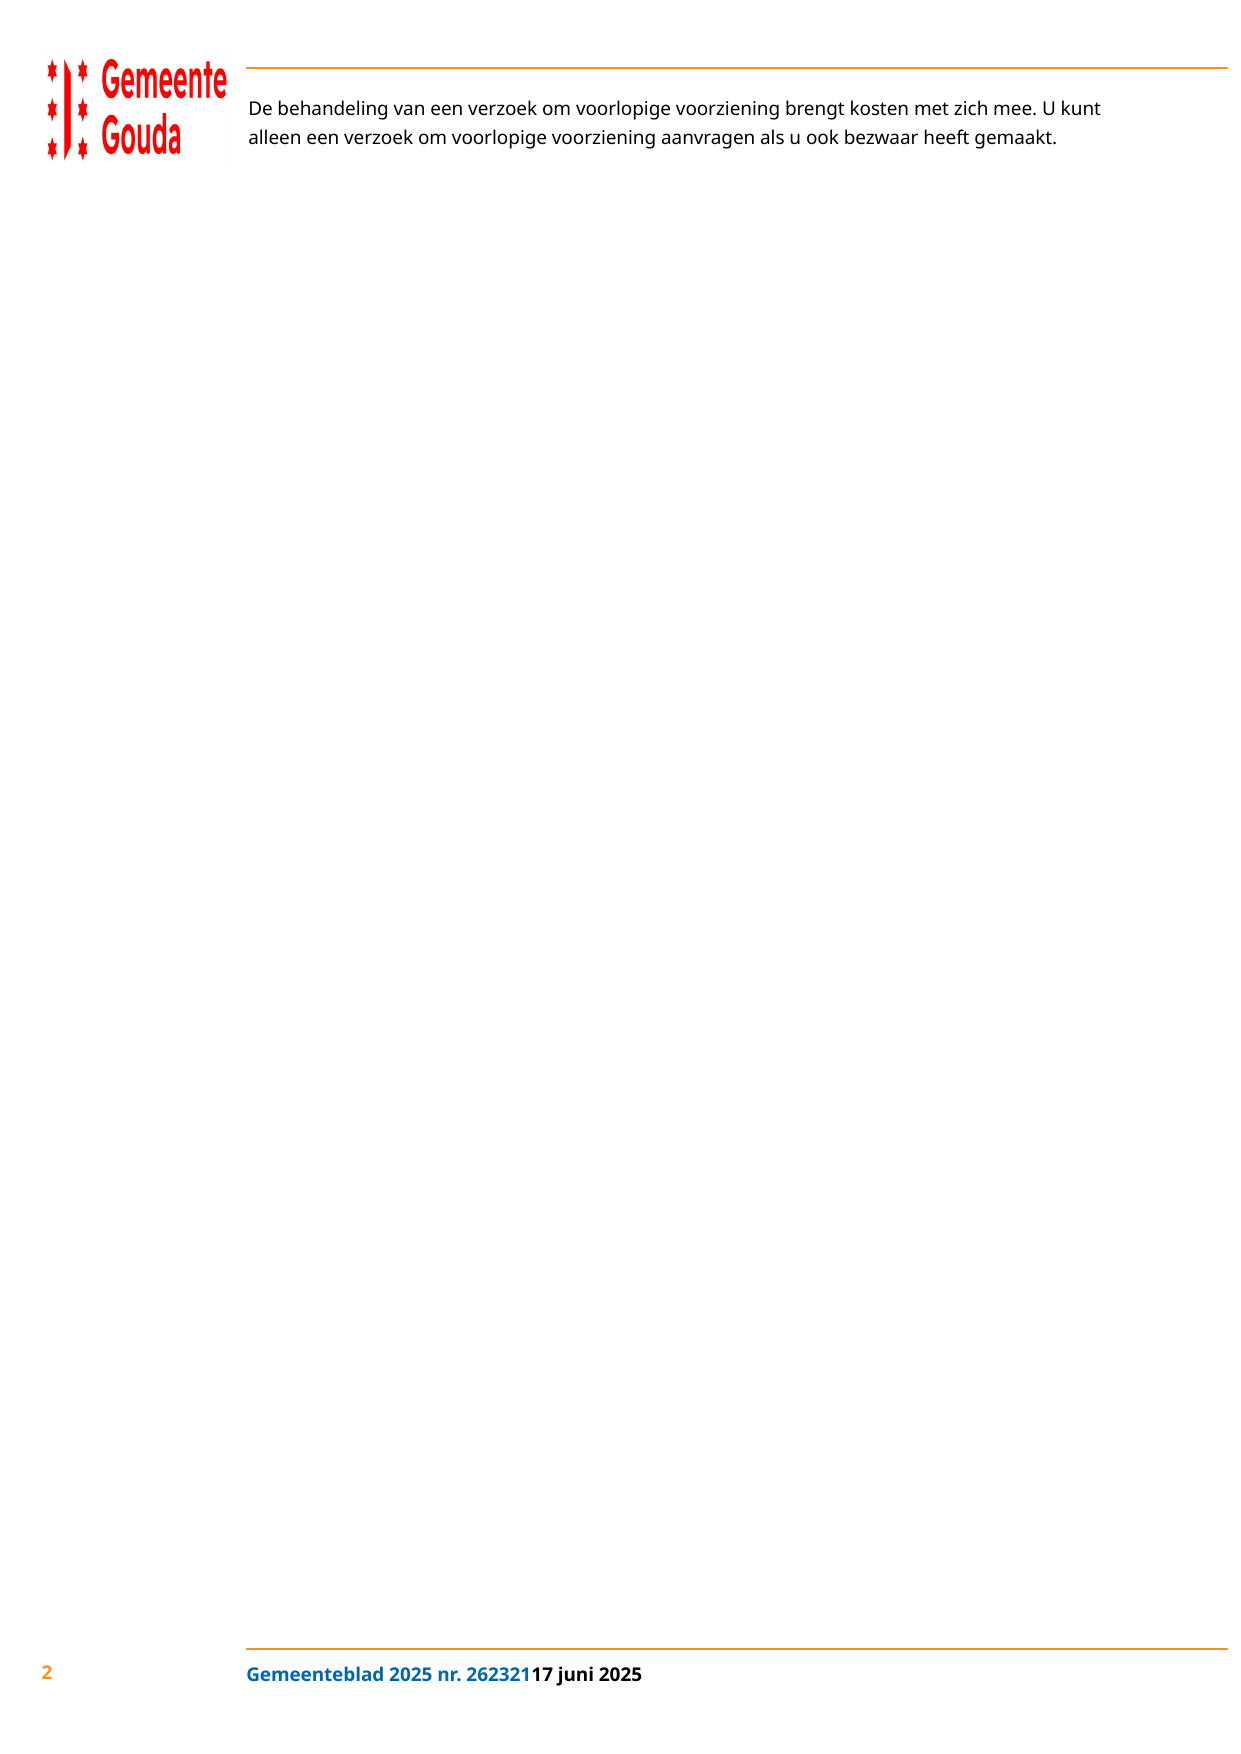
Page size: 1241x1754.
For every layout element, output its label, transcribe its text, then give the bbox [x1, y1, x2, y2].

picture [41, 47, 231, 172]
text De behandeling van een verzoek om voorlopige voorziening brengt kosten met zich mee. U kunt alleen een verzoek om voorlopige voorziening aanvragen als u ook bezwaar heeft gemaakt. [248, 95, 1152, 150]
